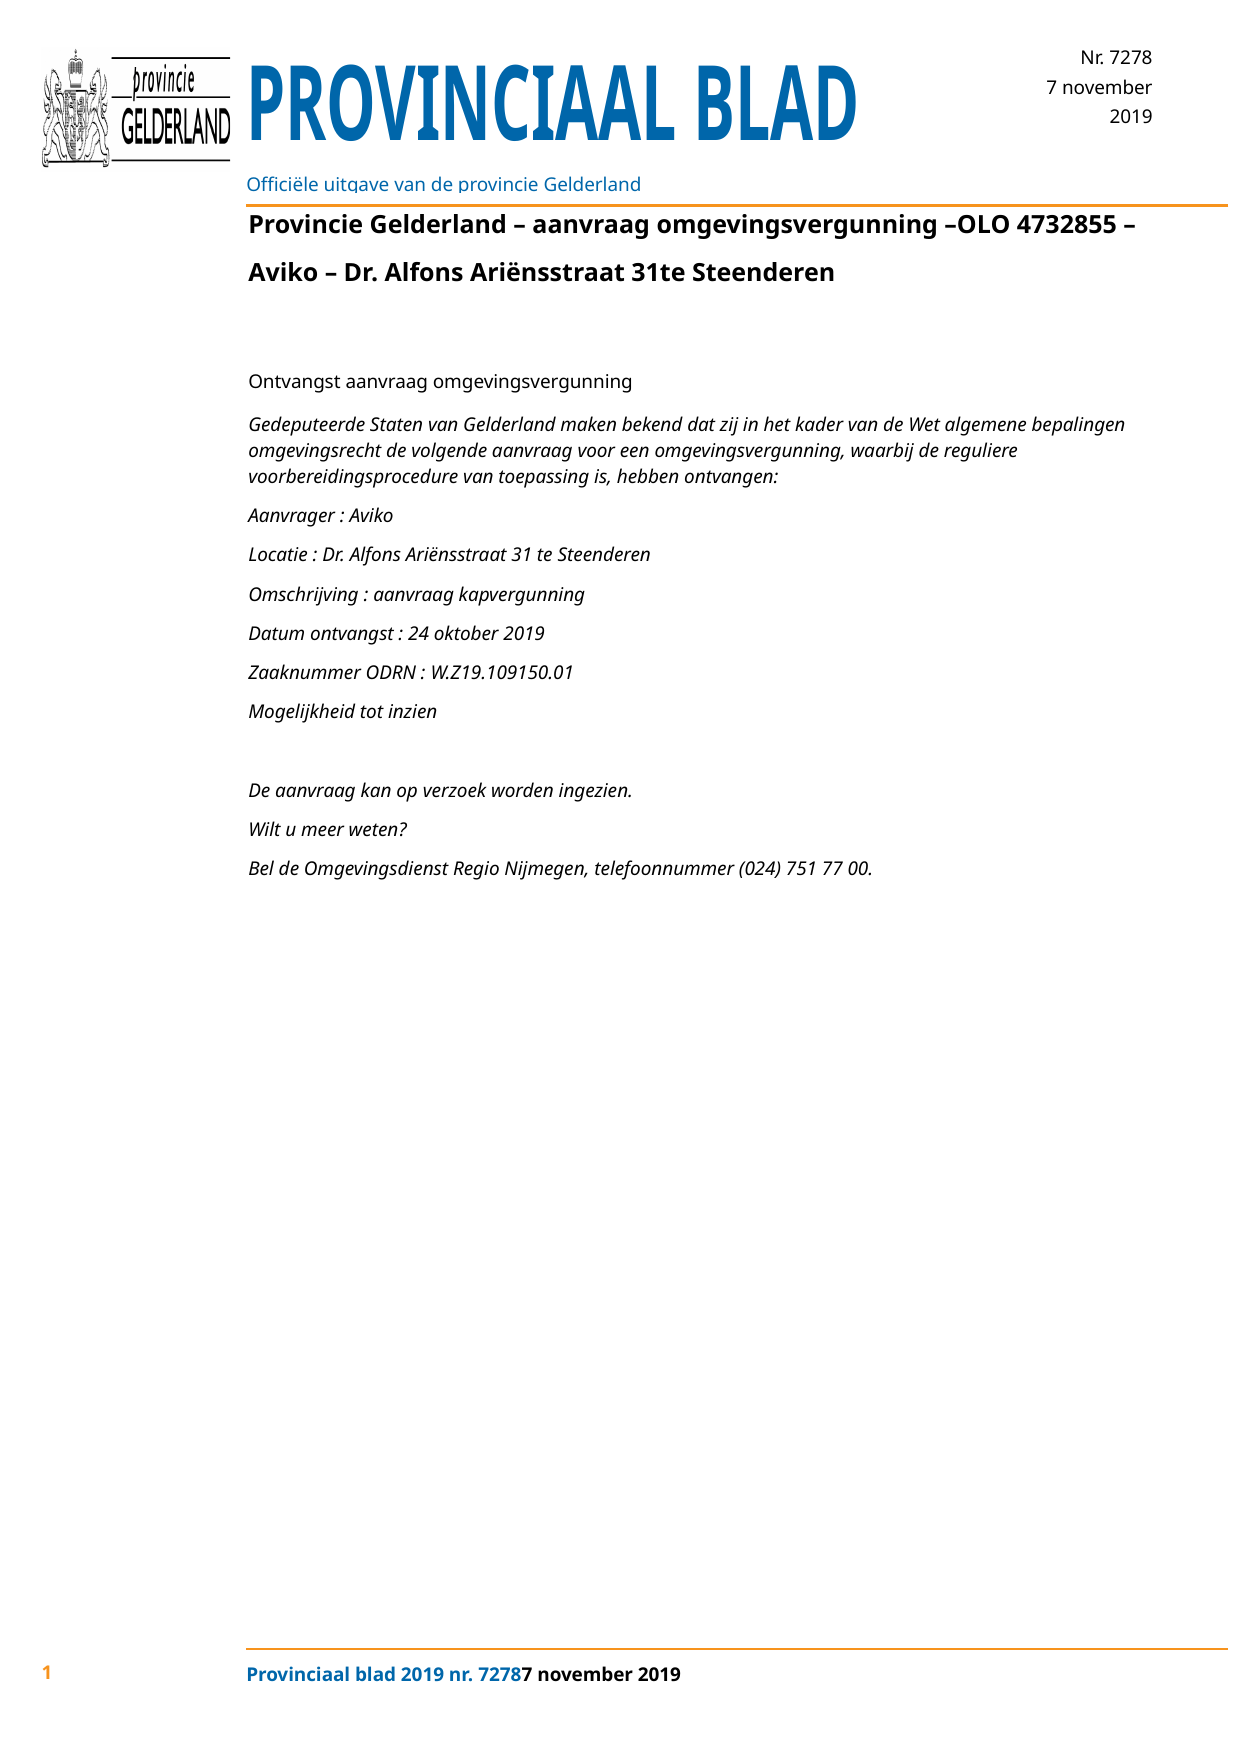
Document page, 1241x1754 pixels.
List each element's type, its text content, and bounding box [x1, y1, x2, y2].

text Mogelijkheid tot inzien [248, 698, 1152, 724]
text Ontvangst aanvraag omgevingsvergunning [248, 368, 1152, 394]
text De aanvraag kan op verzoek worden ingezien. [248, 777, 1152, 803]
text Datum ontvangst : 24 oktober 2019 [248, 620, 1152, 646]
text Locatie : Dr. Alfons Ariënsstraat 31 te Steenderen [248, 541, 1152, 567]
picture [41, 47, 231, 172]
text Omschrijving : aanvraag kapvergunning [248, 581, 1152, 606]
text Gedeputeerde Staten van Gelderland maken bekend dat zij in het kader van de Wet algemene bepalingen omgevingsrecht de volgende aanvraag voor een omgevingsvergunning, waarbij de reguliere voorbereidingsprocedure van toepassing is, hebben ontvangen: [248, 411, 1152, 489]
text Wilt u meer weten? [248, 816, 1152, 842]
text Bel de Omgevingsdienst Regio Nijmegen, telefoonnummer (024) 751 77 00. [248, 856, 1152, 881]
text Aanvrager : Aviko [248, 502, 1152, 528]
text Zaaknummer ODRN : W.Z19.109150.01 [248, 659, 1152, 685]
text Provincie Gelderland – aanvraag omgevingsvergunning –OLO 4732855 – Aviko – Dr. Alfons Ariënsstraat 31te Steenderen [248, 207, 1152, 288]
